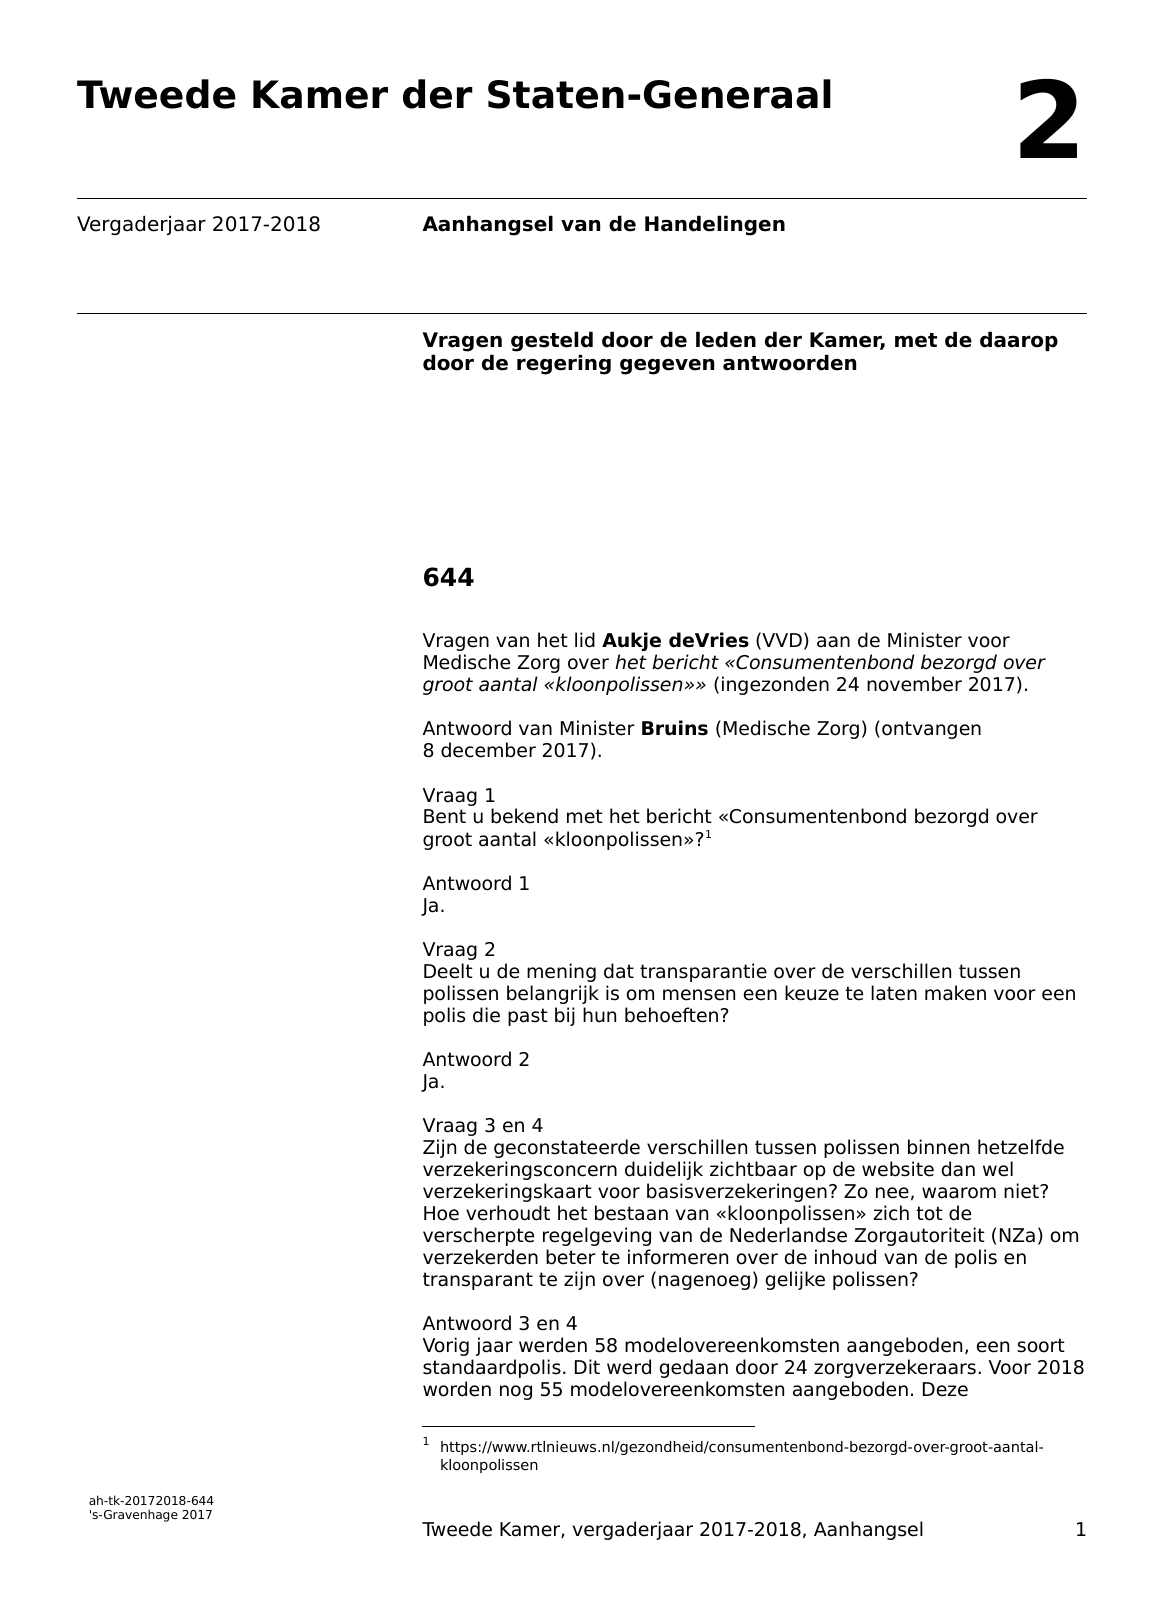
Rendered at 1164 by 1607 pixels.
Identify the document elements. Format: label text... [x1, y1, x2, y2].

table_cell Aanhangsel van de Handelingen [422, 199, 1087, 313]
text Vragen van het lid Aukje deVries (VVD) aan de Minister voor Medische Zorg over het bericht «Consumentenbond bezorgd over groot aantal «kloonpolissen»» (ingezonden 24 november 2017). [422, 630, 1087, 696]
text Vraag 3 en 4 [422, 1115, 1087, 1137]
text Antwoord van Minister Bruins (Medische Zorg) (ontvangen 8 december 2017). [422, 718, 1087, 762]
table_cell Vergaderjaar 2017-2018 [77, 199, 422, 313]
text Vraag 2 [422, 939, 1087, 961]
text https://www.rtlnieuws.nl/gezondheid/consumentenbond-bezorgd-over-groot-aantal-kloonpolissen [422, 1435, 1087, 1474]
text ah-tk-20172018-644 [88, 1494, 323, 1508]
text Antwoord 3 en 4 [422, 1313, 1087, 1335]
text Vorig jaar werden 58 modelovereenkomsten aangeboden, een soort standaardpolis. Dit werd gedaan door 24 zorgverzekeraars. Voor 2018 worden nog 55 modelovereenkomsten aangeboden. Deze [422, 1335, 1087, 1401]
text Ja. [422, 1071, 1087, 1093]
table_cell Vragen gesteld door de leden der Kamer, met de daarop door de regering gegeven antwoorden [422, 314, 1087, 375]
text Zijn de geconstateerde verschillen tussen polissen binnen hetzelfde verzekeringsconcern duidelijk zichtbaar op de website dan wel verzekeringskaart voor basisverzekeringen? Zo nee, waarom niet? [422, 1137, 1087, 1203]
text Antwoord 2 [422, 1049, 1087, 1071]
table_header 2 [886, 59, 1087, 198]
text Antwoord 1 [422, 873, 1087, 894]
text 644 [422, 563, 1087, 592]
text Vraag 1 [422, 784, 1087, 806]
table_cell [77, 314, 422, 375]
text Bent u bekend met het bericht «Consumentenbond bezorgd over groot aantal «kloonpolissen»? [422, 806, 1087, 850]
text Ja. [422, 894, 1087, 917]
text Hoe verhoudt het bestaan van «kloonpolissen» zich tot de verscherpte regelgeving van de Nederlandse Zorgautoriteit (NZa) om verzekerden beter te informeren over de inhoud van de polis en transparant te zijn over (nagenoeg) gelijke polissen? [422, 1203, 1087, 1291]
table_header Tweede Kamer der Staten-Generaal [77, 59, 886, 198]
text Deelt u de mening dat transparantie over de verschillen tussen polissen belangrijk is om mensen een keuze te laten maken voor een polis die past bij hun behoeften? [422, 961, 1087, 1027]
text 's-Gravenhage 2017 [88, 1508, 323, 1522]
